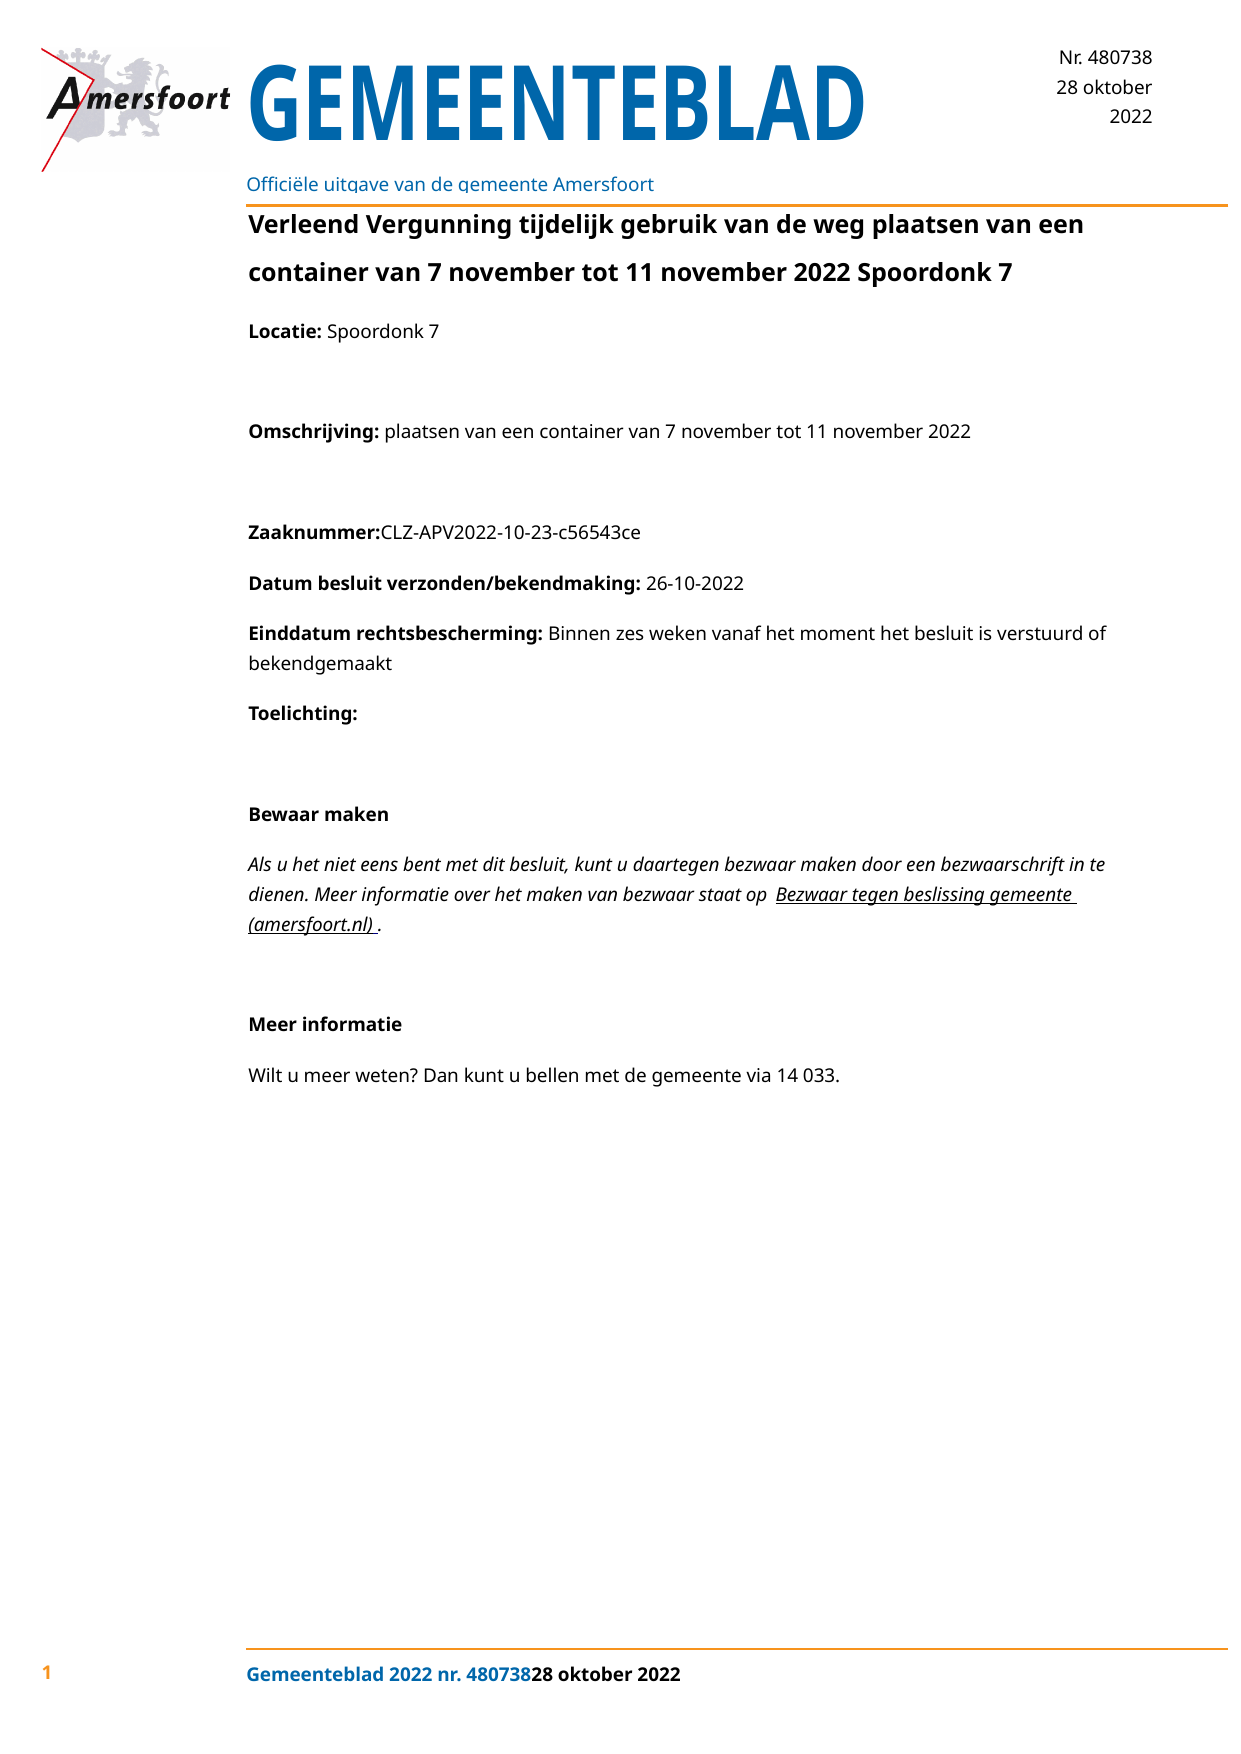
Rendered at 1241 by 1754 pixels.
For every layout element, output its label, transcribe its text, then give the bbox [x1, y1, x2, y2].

text Locatie: Spoordonk 7 [248, 318, 1152, 344]
text Omschrijving: plaatsen van een container van 7 november tot 11 november 2022 [248, 419, 1152, 444]
text Als u het niet eens bent met dit besluit, kunt u daartegen bezwaar maken door een bezwaarschrift in te dienen. Meer informatie over het maken van bezwaar staat op Bezwaar tegen beslissing gemeente (amersfoort.nl) . [248, 852, 1152, 937]
text Bewaar maken [248, 801, 1152, 827]
text Zaaknummer:CLZ-APV2022-10-23-c56543ce [248, 519, 1152, 545]
text Toelichting: [248, 700, 1152, 726]
text Einddatum rechtsbescherming: Binnen zes weken vanaf het moment het besluit is verstuurd of bekendgemaakt [248, 620, 1152, 676]
text Datum besluit verzonden/bekendmaking: 26-10-2022 [248, 570, 1152, 596]
text Meer informatie [248, 1012, 1152, 1037]
text Verleend Vergunning tijdelijk gebruik van de weg plaatsen van een container van 7 november tot 11 november 2022 Spoordonk 7 [248, 207, 1152, 288]
text Wilt u meer weten? Dan kunt u bellen met de gemeente via 14 033. [248, 1062, 1152, 1088]
picture [41, 47, 231, 172]
